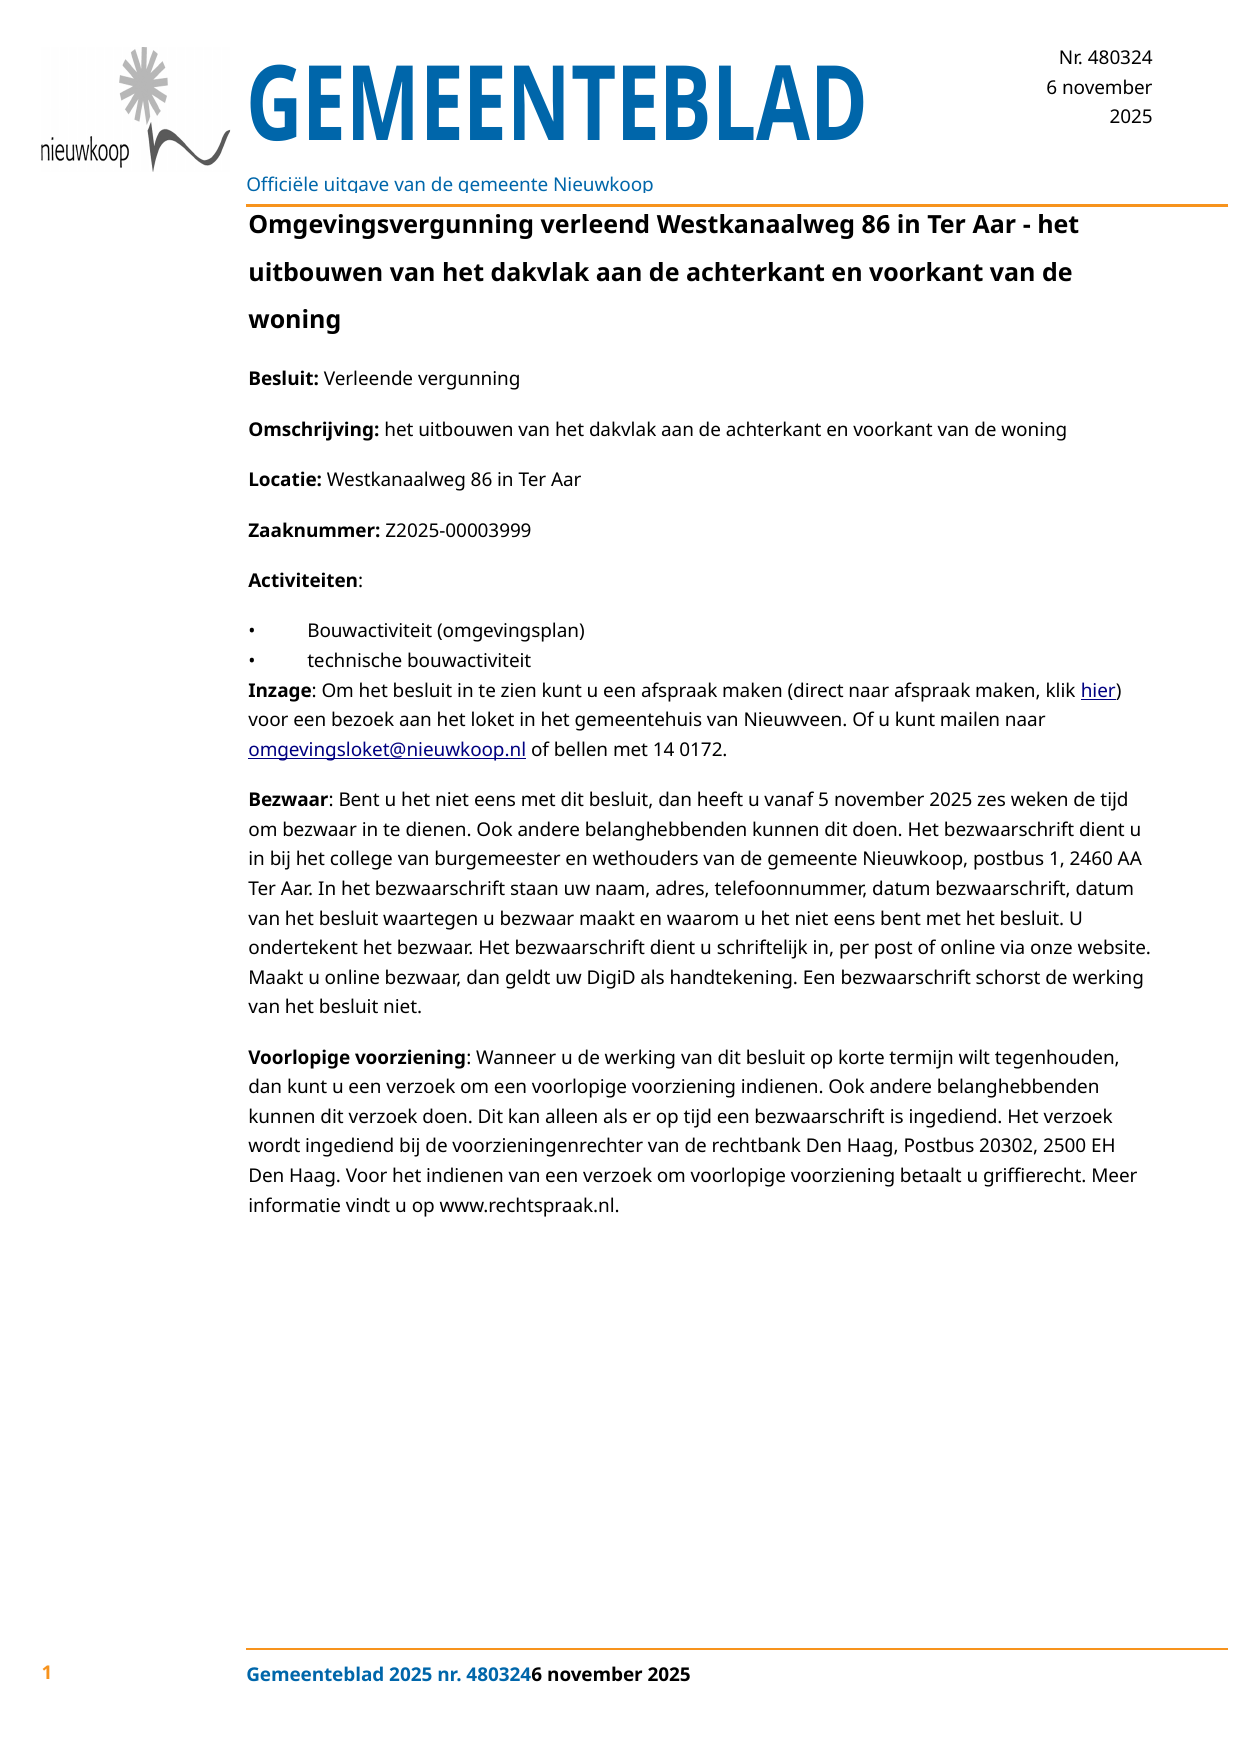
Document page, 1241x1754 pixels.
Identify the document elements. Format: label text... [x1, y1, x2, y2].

text Activiteiten: [248, 567, 1152, 593]
text Voorlopige voorziening: Wanneer u de werking van dit besluit op korte termijn wilt tegenhouden, dan kunt u een verzoek om een voorlopige voorziening indienen. Ook andere belanghebbenden kunnen dit verzoek doen. Dit kan alleen als er op tijd een bezwaarschrift is ingediend. Het verzoek wordt ingediend bij de voorzieningenrechter van de rechtbank Den Haag, Postbus 20302, 2500 EH Den Haag. Voor het indienen van een verzoek om voorlopige voorziening betaalt u griffierecht. Meer informatie vindt u op www.rechtspraak.nl. [248, 1044, 1152, 1217]
text Bezwaar: Bent u het niet eens met dit besluit, dan heeft u vanaf 5 november 2025 zes weken de tijd om bezwaar in te dienen. Ook andere belanghebbenden kunnen dit doen. Het bezwaarschrift dient u in bij het college van burgemeester en wethouders van de gemeente Nieuwkoop, postbus 1, 2460 AA Ter Aar. In het bezwaarschrift staan uw naam, adres, telefoonnummer, datum bezwaarschrift, datum van het besluit waartegen u bezwaar maakt en waarom u het niet eens bent met het besluit. U ondertekent het bezwaar. Het bezwaarschrift dient u schriftelijk in, per post of online via onze website. Maakt u online bezwaar, dan geldt uw DigiD als handtekening. Een bezwaarschrift schorst de werking van het besluit niet. [248, 786, 1152, 1019]
text Besluit: Verleende vergunning [248, 366, 1152, 391]
text Locatie: Westkanaalweg 86 in Ter Aar [248, 466, 1152, 492]
text Omgevingsvergunning verleend Westkanaalweg 86 in Ter Aar - het uitbouwen van het dakvlak aan de achterkant en voorkant van de woning [248, 207, 1152, 336]
text Omschrijving: het uitbouwen van het dakvlak aan de achterkant en voorkant van de woning [248, 416, 1152, 442]
list Bouwactiviteit (omgevingsplan) [248, 618, 1152, 643]
text Zaaknummer: Z2025-00003999 [248, 517, 1152, 542]
picture [41, 47, 231, 172]
text Inzage: Om het besluit in te zien kunt u een afspraak maken (direct naar afspraak maken, klik hier) voor een bezoek aan het loket in het gemeentehuis van Nieuwveen. Of u kunt mailen naar omgevingsloket@nieuwkoop.nl of bellen met 14 0172. [248, 677, 1152, 762]
list technische bouwactiviteit [248, 647, 1152, 673]
